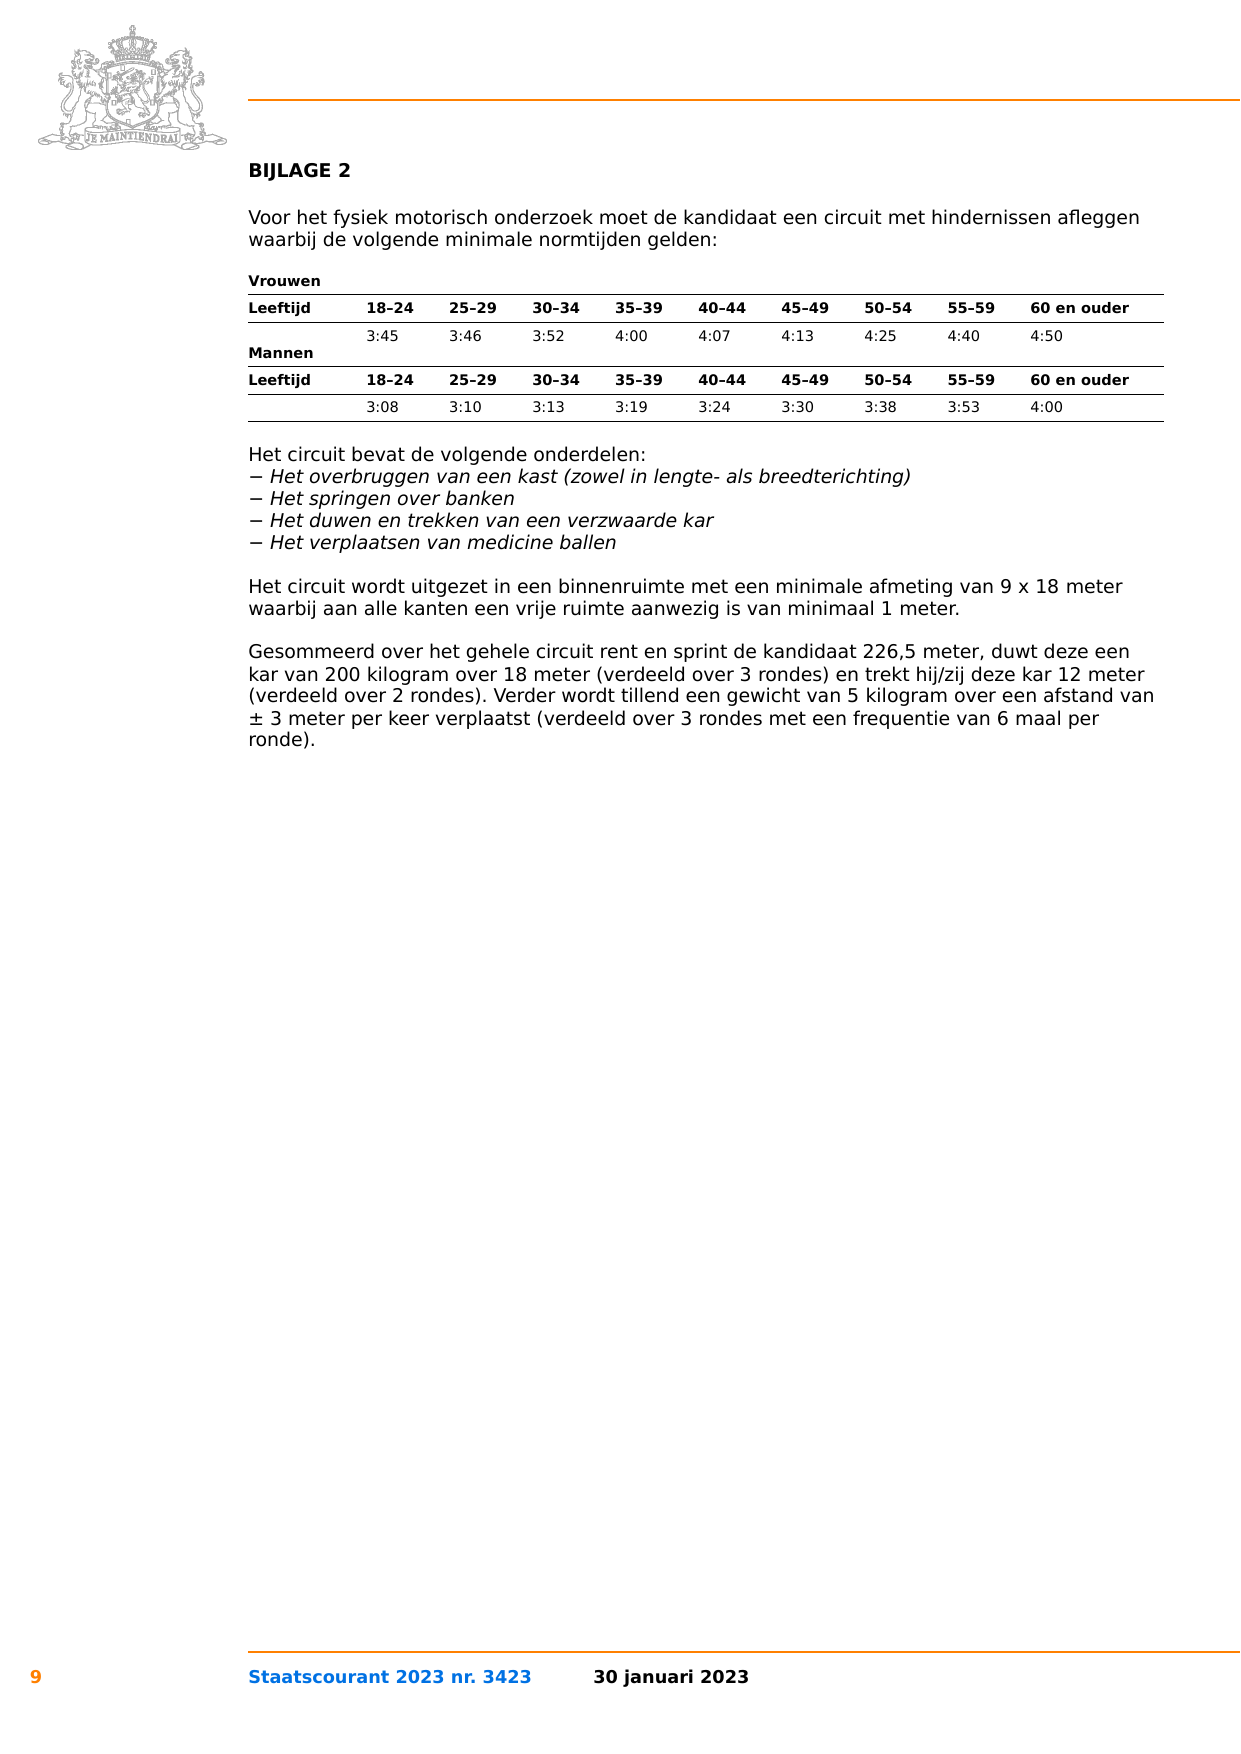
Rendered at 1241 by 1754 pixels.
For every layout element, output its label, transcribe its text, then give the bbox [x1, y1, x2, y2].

text Het circuit bevat de volgende onderdelen: [248, 444, 1163, 466]
table_cell 25–29 [443, 295, 526, 322]
table_cell 50–54 [858, 367, 941, 393]
table_cell 25–29 [443, 367, 526, 393]
text − Het duwen en trekken van een verzwaarde kar [248, 510, 1163, 532]
table_cell [858, 345, 941, 366]
table_cell 35–39 [609, 367, 692, 393]
table_header Vrouwen [248, 273, 360, 294]
table_cell 4:00 [609, 323, 692, 344]
table_cell 3:38 [858, 395, 941, 421]
table_cell [360, 345, 443, 366]
table_cell 3:53 [941, 395, 1024, 421]
table_cell [941, 345, 1024, 366]
table_cell Mannen [248, 345, 360, 366]
text − Het overbruggen van een kast (zowel in lengte- als breedterichting) [248, 466, 1163, 488]
table_header [526, 273, 609, 294]
table_cell 60 en ouder [1024, 367, 1163, 393]
text Voor het fysiek motorisch onderzoek moet de kandidaat een circuit met hindernissen afleggen waarbij de volgende minimale normtijden gelden: [248, 207, 1163, 251]
text Gesommeerd over het gehele circuit rent en sprint de kandidaat 226,5 meter, duwt deze een kar van 200 kilogram over 18 meter (verdeeld over 3 rondes) en trekt hij/zij deze kar 12 meter (verdeeld over 2 rondes). Verder wordt tillend een gewicht van 5 kilogram over een afstand van ± 3 meter per keer verplaatst (verdeeld over 3 rondes met een frequentie van 6 maal per ronde). [248, 641, 1163, 751]
table_cell 3:45 [360, 323, 443, 344]
table_cell [248, 395, 360, 421]
table_cell 4:25 [858, 323, 941, 344]
table_cell 3:08 [360, 395, 443, 421]
text − Het verplaatsen van medicine ballen [248, 532, 1163, 554]
table_cell [526, 345, 609, 366]
table_cell Leeftijd [248, 295, 360, 322]
text Het circuit wordt uitgezet in een binnenruimte met een minimale afmeting van 9 x 18 meter waarbij aan alle kanten een vrije ruimte aanwezig is van minimaal 1 meter. [248, 576, 1163, 619]
table_cell 4:00 [1024, 395, 1163, 421]
table_cell 55–59 [941, 367, 1024, 393]
table_header [858, 273, 941, 294]
table_cell 30–34 [526, 367, 609, 393]
table_cell 4:50 [1024, 323, 1163, 344]
subtitle BIJLAGE 2 [248, 160, 1163, 182]
table_header [1024, 273, 1163, 294]
table_cell 45–49 [775, 295, 858, 322]
table_cell 40–44 [692, 367, 775, 393]
table_cell 50–54 [858, 295, 941, 322]
text − Het springen over banken [248, 488, 1163, 510]
table_cell 60 en ouder [1024, 295, 1163, 322]
table_cell 4:40 [941, 323, 1024, 344]
table_cell 3:13 [526, 395, 609, 421]
table_cell 3:52 [526, 323, 609, 344]
picture [38, 25, 227, 150]
table_cell [248, 323, 360, 344]
table_cell [443, 345, 526, 366]
table_cell 3:46 [443, 323, 526, 344]
table_header [360, 273, 443, 294]
table_cell [1024, 345, 1163, 366]
table_cell 55–59 [941, 295, 1024, 322]
table_header [775, 273, 858, 294]
table_cell 30–34 [526, 295, 609, 322]
table_cell 45–49 [775, 367, 858, 393]
table_cell [692, 345, 775, 366]
table_header [609, 273, 692, 294]
table_header [941, 273, 1024, 294]
table_cell 3:19 [609, 395, 692, 421]
table_cell 3:10 [443, 395, 526, 421]
table_cell Leeftijd [248, 367, 360, 393]
table_cell 3:24 [692, 395, 775, 421]
table_cell [609, 345, 692, 366]
table_cell 3:30 [775, 395, 858, 421]
table_cell 18–24 [360, 295, 443, 322]
table_cell 40–44 [692, 295, 775, 322]
table_header [443, 273, 526, 294]
table_cell 4:13 [775, 323, 858, 344]
table_header [692, 273, 775, 294]
table_cell 35–39 [609, 295, 692, 322]
table_cell 4:07 [692, 323, 775, 344]
table_cell [775, 345, 858, 366]
table_cell 18–24 [360, 367, 443, 393]
